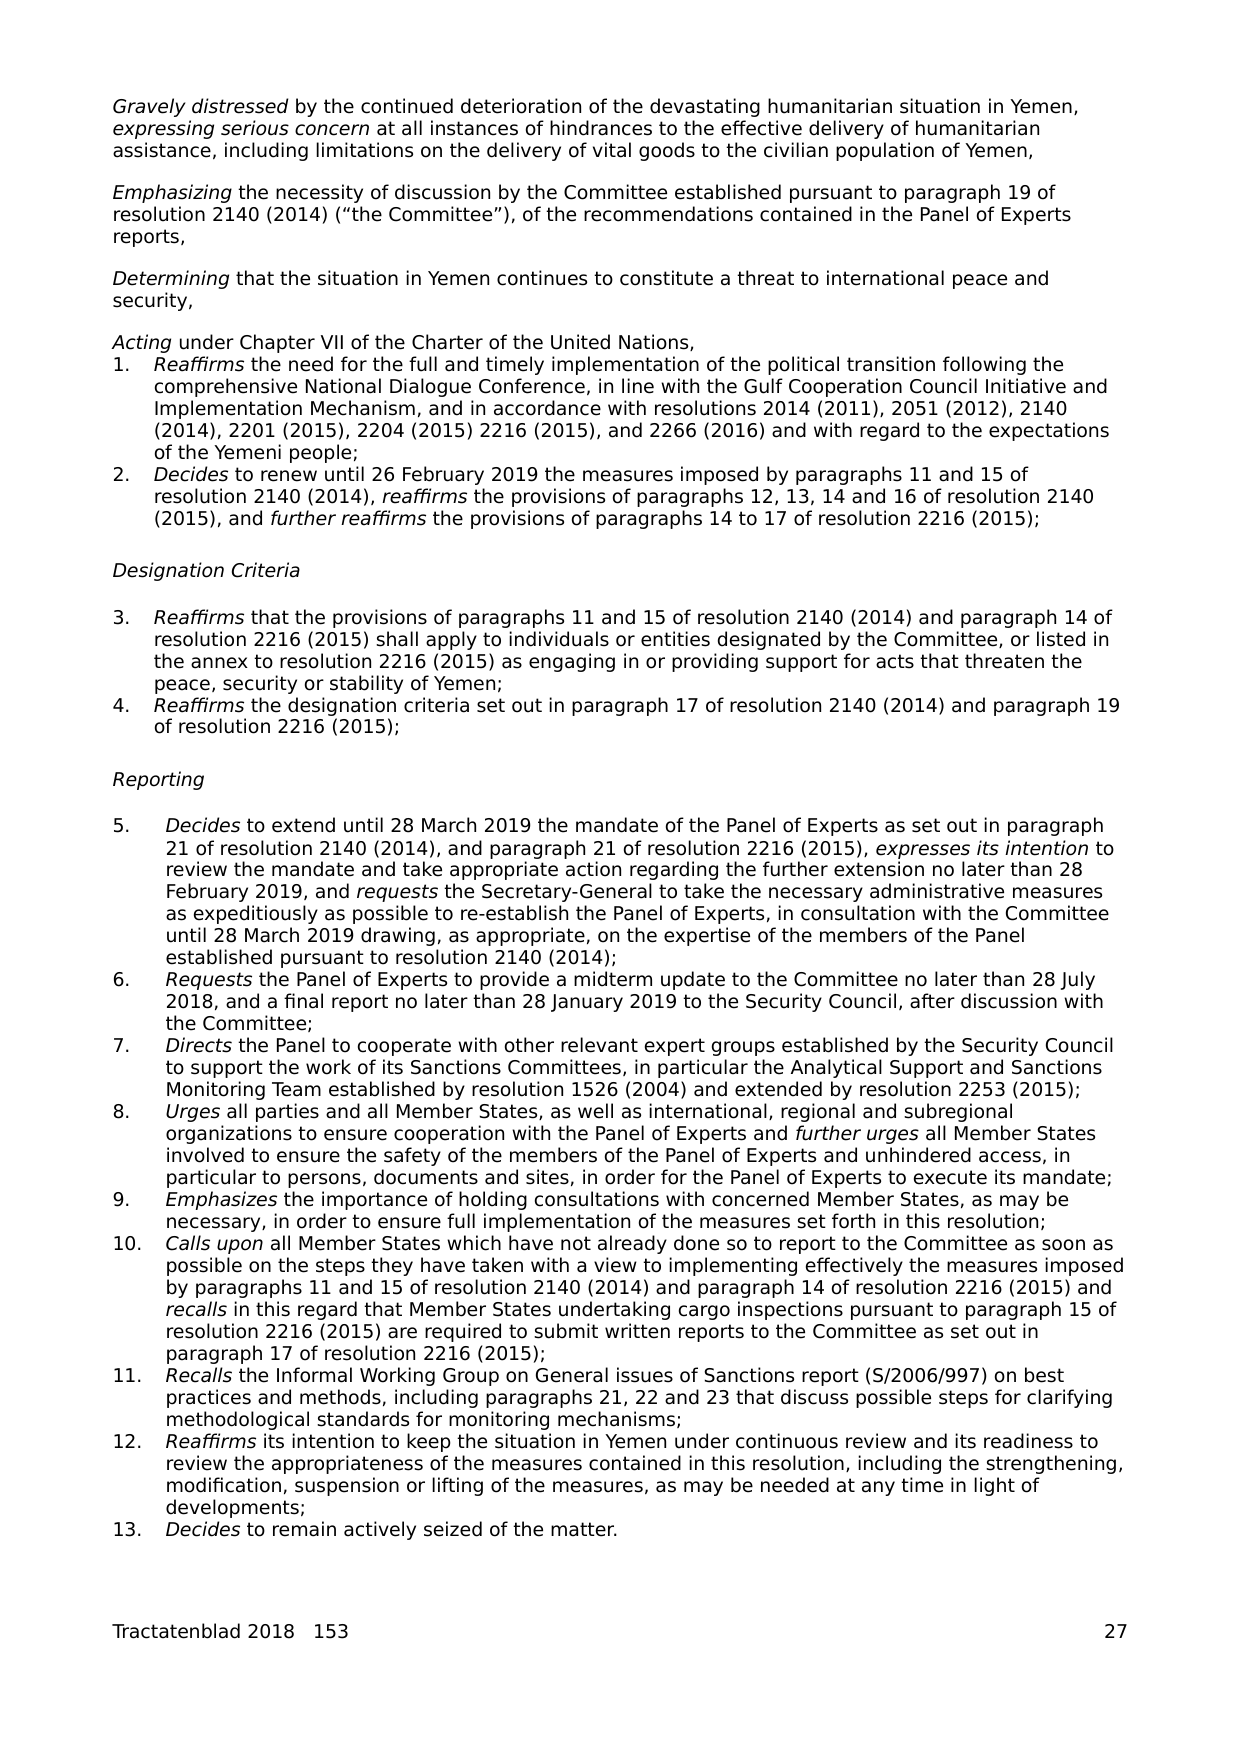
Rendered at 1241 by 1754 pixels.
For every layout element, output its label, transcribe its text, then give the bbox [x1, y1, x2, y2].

text 1. Reaffirms the need for the full and timely implementation of the political transition following the comprehensive National Dialogue Conference, in line with the Gulf Cooperation Council Initiative and Implementation Mechanism, and in accordance with resolutions 2014 (2011), 2051 (2012), 2140 (2014), 2201 (2015), 2204 (2015) 2216 (2015), and 2266 (2016) and with regard to the expectations of the Yemeni people; [112, 354, 1128, 464]
subtitle Reporting [112, 768, 1128, 790]
text 11. Recalls the Informal Working Group on General issues of Sanctions report (S/2006/997) on best practices and methods, including paragraphs 21, 22 and 23 that discuss possible steps for clarifying methodological standards for monitoring mechanisms; [112, 1365, 1128, 1431]
text 3. Reaffirms that the provisions of paragraphs 11 and 15 of resolution 2140 (2014) and paragraph 14 of resolution 2216 (2015) shall apply to individuals or entities designated by the Committee, or listed in the annex to resolution 2216 (2015) as engaging in or providing support for acts that threaten the peace, security or stability of Yemen; [112, 607, 1128, 694]
text 6. Requests the Panel of Experts to provide a midterm update to the Committee no later than 28 July 2018, and a final report no later than 28 January 2019 to the Security Council, after discussion with the Committee; [112, 969, 1128, 1035]
text 9. Emphasizes the importance of holding consultations with concerned Member States, as may be necessary, in order to ensure full implementation of the measures set forth in this resolution; [112, 1189, 1128, 1233]
text Acting under Chapter VII of the Charter of the United Nations, [112, 332, 1128, 354]
text 13. Decides to remain actively seized of the matter. [112, 1519, 1128, 1541]
text Emphasizing the necessity of discussion by the Committee established pursuant to paragraph 19 of resolution 2140 (2014) (“the Committee”), of the recommendations contained in the Panel of Experts reports, [112, 182, 1128, 248]
text 4. Reaffirms the designation criteria set out in paragraph 17 of resolution 2140 (2014) and paragraph 19 of resolution 2216 (2015); [112, 694, 1128, 738]
text Gravely distressed by the continued deterioration of the devastating humanitarian situation in Yemen, expressing serious concern at all instances of hindrances to the effective delivery of humanitarian assistance, including limitations on the delivery of vital goods to the civilian population of Yemen, [112, 96, 1128, 162]
text 8. Urges all parties and all Member States, as well as international, regional and subregional organizations to ensure cooperation with the Panel of Experts and further urges all Member States involved to ensure the safety of the members of the Panel of Experts and unhindered access, in particular to persons, documents and sites, in order for the Panel of Experts to execute its mandate; [112, 1101, 1128, 1189]
text 2. Decides to renew until 26 February 2019 the measures imposed by paragraphs 11 and 15 of resolution 2140 (2014), reaffirms the provisions of paragraphs 12, 13, 14 and 16 of resolution 2140 (2015), and further reaffirms the provisions of paragraphs 14 to 17 of resolution 2216 (2015); [112, 464, 1128, 529]
text Determining that the situation in Yemen continues to constitute a threat to international peace and security, [112, 268, 1128, 312]
text 10. Calls upon all Member States which have not already done so to report to the Committee as soon as possible on the steps they have taken with a view to implementing effectively the measures imposed by paragraphs 11 and 15 of resolution 2140 (2014) and paragraph 14 of resolution 2216 (2015) and recalls in this regard that Member States undertaking cargo inspections pursuant to paragraph 15 of resolution 2216 (2015) are required to submit written reports to the Committee as set out in paragraph 17 of resolution 2216 (2015); [112, 1233, 1128, 1365]
subtitle Designation Criteria [112, 559, 1128, 582]
text 7. Directs the Panel to cooperate with other relevant expert groups established by the Security Council to support the work of its Sanctions Committees, in particular the Analytical Support and Sanctions Monitoring Team established by resolution 1526 (2004) and extended by resolution 2253 (2015); [112, 1035, 1128, 1101]
text 5. Decides to extend until 28 March 2019 the mandate of the Panel of Experts as set out in paragraph 21 of resolution 2140 (2014), and paragraph 21 of resolution 2216 (2015), expresses its intention to review the mandate and take appropriate action regarding the further extension no later than 28 February 2019, and requests the Secretary-General to take the necessary administrative measures as expeditiously as possible to re-establish the Panel of Experts, in consultation with the Committee until 28 March 2019 drawing, as appropriate, on the expertise of the members of the Panel established pursuant to resolution 2140 (2014); [112, 815, 1128, 969]
text 12. Reaffirms its intention to keep the situation in Yemen under continuous review and its readiness to review the appropriateness of the measures contained in this resolution, including the strengthening, modification, suspension or lifting of the measures, as may be needed at any time in light of developments; [112, 1431, 1128, 1519]
